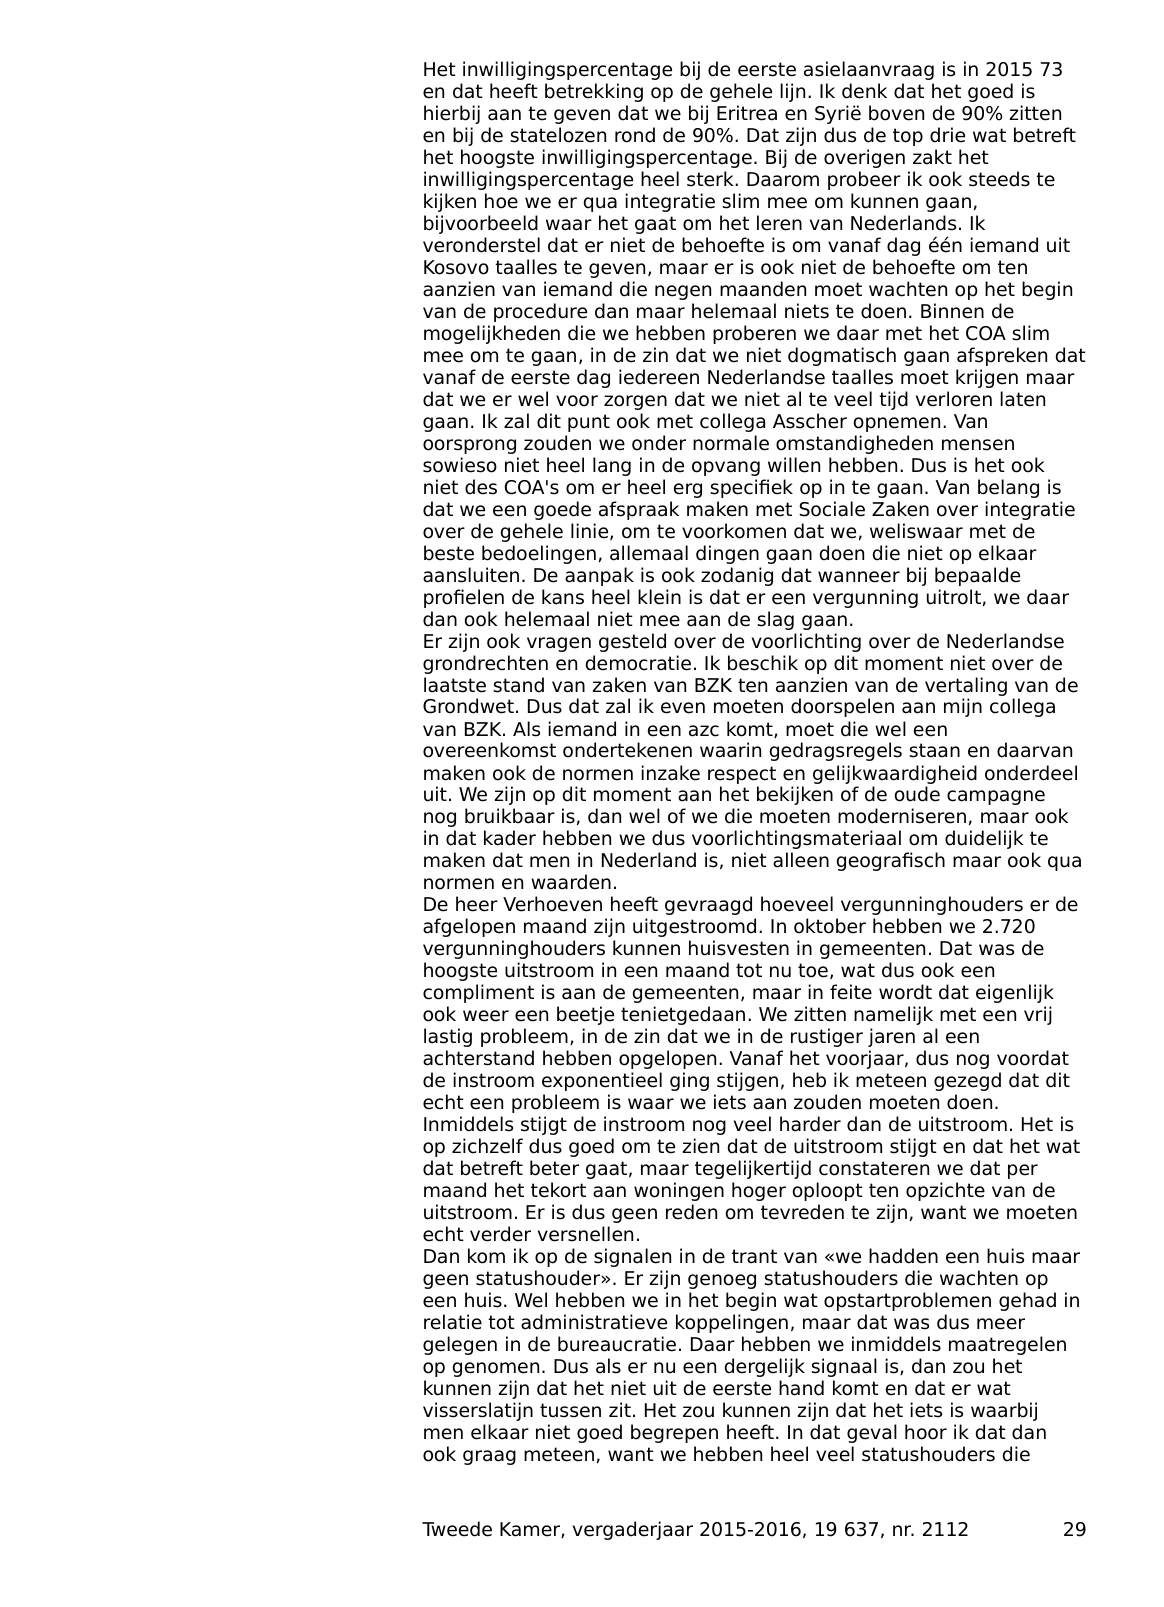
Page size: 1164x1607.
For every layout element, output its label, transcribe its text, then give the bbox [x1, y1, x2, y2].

text De heer Verhoeven heeft gevraagd hoeveel vergunninghouders er de afgelopen maand zijn uitgestroomd. In oktober hebben we 2.720 vergunninghouders kunnen huisvesten in gemeenten. Dat was de hoogste uitstroom in een maand tot nu toe, wat dus ook een compliment is aan de gemeenten, maar in feite wordt dat eigenlijk ook weer een beetje tenietgedaan. We zitten namelijk met een vrij lastig probleem, in de zin dat we in de rustiger jaren al een achterstand hebben opgelopen. Vanaf het voorjaar, dus nog voordat de instroom exponentieel ging stijgen, heb ik meteen gezegd dat dit echt een probleem is waar we iets aan zouden moeten doen. Inmiddels stijgt de instroom nog veel harder dan de uitstroom. Het is op zichzelf dus goed om te zien dat de uitstroom stijgt en dat het wat dat betreft beter gaat, maar tegelijkertijd constateren we dat per maand het tekort aan woningen hoger oploopt ten opzichte van de uitstroom. Er is dus geen reden om tevreden te zijn, want we moeten echt verder versnellen. [422, 894, 1087, 1246]
text Er zijn ook vragen gesteld over de voorlichting over de Nederlandse grondrechten en democratie. Ik beschik op dit moment niet over de laatste stand van zaken van BZK ten aanzien van de vertaling van de Grondwet. Dus dat zal ik even moeten doorspelen aan mijn collega van BZK. Als iemand in een azc komt, moet die wel een overeenkomst ondertekenen waarin gedragsregels staan en daarvan maken ook de normen inzake respect en gelijkwaardigheid onderdeel uit. We zijn op dit moment aan het bekijken of de oude campagne nog bruikbaar is, dan wel of we die moeten moderniseren, maar ook in dat kader hebben we dus voorlichtingsmateriaal om duidelijk te maken dat men in Nederland is, niet alleen geografisch maar ook qua normen en waarden. [422, 631, 1087, 894]
text Het inwilligingspercentage bij de eerste asielaanvraag is in 2015 73 en dat heeft betrekking op de gehele lijn. Ik denk dat het goed is hierbij aan te geven dat we bij Eritrea en Syrië boven de 90% zitten en bij de statelozen rond de 90%. Dat zijn dus de top drie wat betreft het hoogste inwilligingspercentage. Bij de overigen zakt het inwilligingspercentage heel sterk. Daarom probeer ik ook steeds te kijken hoe we er qua integratie slim mee om kunnen gaan, bijvoorbeeld waar het gaat om het leren van Nederlands. Ik veronderstel dat er niet de behoefte is om vanaf dag één iemand uit Kosovo taalles te geven, maar er is ook niet de behoefte om ten aanzien van iemand die negen maanden moet wachten op het begin van de procedure dan maar helemaal niets te doen. Binnen de mogelijkheden die we hebben proberen we daar met het COA slim mee om te gaan, in de zin dat we niet dogmatisch gaan afspreken dat vanaf de eerste dag iedereen Nederlandse taalles moet krijgen maar dat we er wel voor zorgen dat we niet al te veel tijd verloren laten gaan. Ik zal dit punt ook met collega Asscher opnemen. Van oorsprong zouden we onder normale omstandigheden mensen sowieso niet heel lang in de opvang willen hebben. Dus is het ook niet des COA's om er heel erg specifiek op in te gaan. Van belang is dat we een goede afspraak maken met Sociale Zaken over integratie over de gehele linie, om te voorkomen dat we, weliswaar met de beste bedoelingen, allemaal dingen gaan doen die niet op elkaar aansluiten. De aanpak is ook zodanig dat wanneer bij bepaalde profielen de kans heel klein is dat er een vergunning uitrolt, we daar dan ook helemaal niet mee aan de slag gaan. [422, 59, 1087, 631]
text Dan kom ik op de signalen in de trant van «we hadden een huis maar geen statushouder». Er zijn genoeg statushouders die wachten op een huis. Wel hebben we in het begin wat opstartproblemen gehad in relatie tot administratieve koppelingen, maar dat was dus meer gelegen in de bureaucratie. Daar hebben we inmiddels maatregelen op genomen. Dus als er nu een dergelijk signaal is, dan zou het kunnen zijn dat het niet uit de eerste hand komt en dat er wat visserslatijn tussen zit. Het zou kunnen zijn dat het iets is waarbij men elkaar niet goed begrepen heeft. In dat geval hoor ik dat dan ook graag meteen, want we hebben heel veel statushouders die [422, 1246, 1087, 1466]
